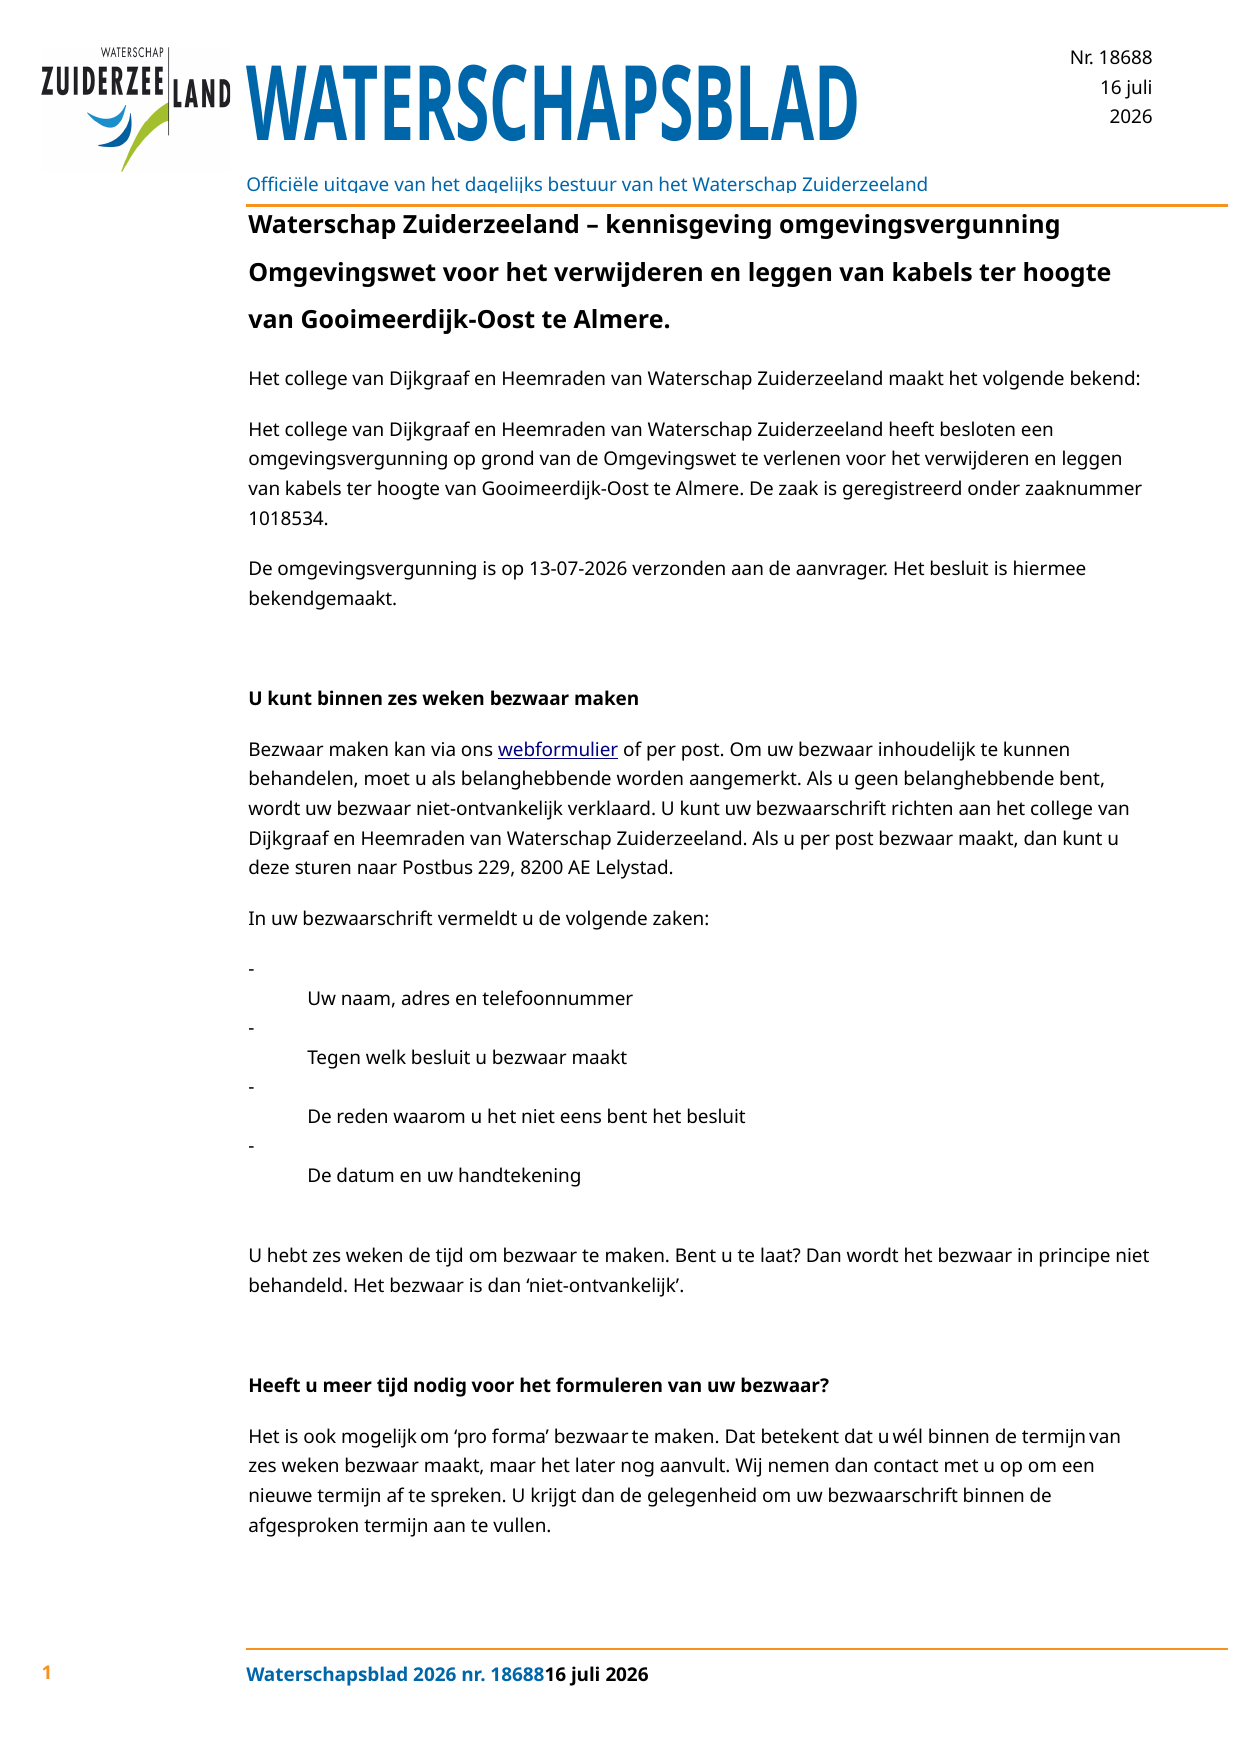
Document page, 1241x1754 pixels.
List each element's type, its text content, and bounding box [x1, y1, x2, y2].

text U kunt binnen zes weken bezwaar maken [248, 686, 1152, 711]
text Waterschap Zuiderzeeland – kennisgeving omgevingsvergunning Omgevingswet voor het verwijderen en leggen van kabels ter hoogte van Gooimeerdijk-Oost te Almere. [248, 207, 1152, 336]
picture [41, 47, 231, 172]
text In uw bezwaarschrift vermeldt u de volgende zaken: [248, 905, 1152, 930]
list Uw naam, adres en telefoonnummer [248, 985, 1152, 1010]
text Het is ook mogelijk om ‘pro forma’ bezwaar te maken. Dat betekent dat u wél binnen de termijn van zes weken bezwaar maakt, maar het later nog aanvult. Wij nemen dan contact met u op om een nieuwe termijn af te spreken. U krijgt dan de gelegenheid om uw bezwaarschrift binnen de afgesproken termijn aan te vullen. [248, 1423, 1152, 1537]
text De omgevingsvergunning is op 13-07-2026 verzonden aan de aanvrager. Het besluit is hiermee bekendgemaakt. [248, 555, 1152, 610]
text U hebt zes weken de tijd om bezwaar te maken. Bent u te laat? Dan wordt het bezwaar in principe niet behandeld. Het bezwaar is dan ‘niet-ontvankelijk’. [248, 1242, 1152, 1297]
text Het college van Dijkgraaf en Heemraden van Waterschap Zuiderzeeland heeft besloten een omgevingsvergunning op grond van de Omgevingswet te verlenen voor het verwijderen en leggen van kabels ter hoogte van Gooimeerdijk-Oost te Almere. De zaak is geregistreerd onder zaaknummer 1018534. [248, 416, 1152, 530]
text Het college van Dijkgraaf en Heemraden van Waterschap Zuiderzeeland maakt het volgende bekend: [248, 366, 1152, 391]
text Bezwaar maken kan via ons webformulier of per post. Om uw bezwaar inhoudelijk te kunnen behandelen, moet u als belanghebbende worden aangemerkt. Als u geen belanghebbende bent, wordt uw bezwaar niet-ontvankelijk verklaard. U kunt uw bezwaarschrift richten aan het college van Dijkgraaf en Heemraden van Waterschap Zuiderzeeland. Als u per post bezwaar maakt, dan kunt u deze sturen naar Postbus 229, 8200 AE Lelystad. [248, 736, 1152, 880]
list De datum en uw handtekening [248, 1162, 1152, 1188]
list Tegen welk besluit u bezwaar maakt [248, 1044, 1152, 1069]
text Heeft u meer tijd nodig voor het formuleren van uw bezwaar? [248, 1373, 1152, 1398]
list De reden waarom u het niet eens bent het besluit [248, 1103, 1152, 1129]
